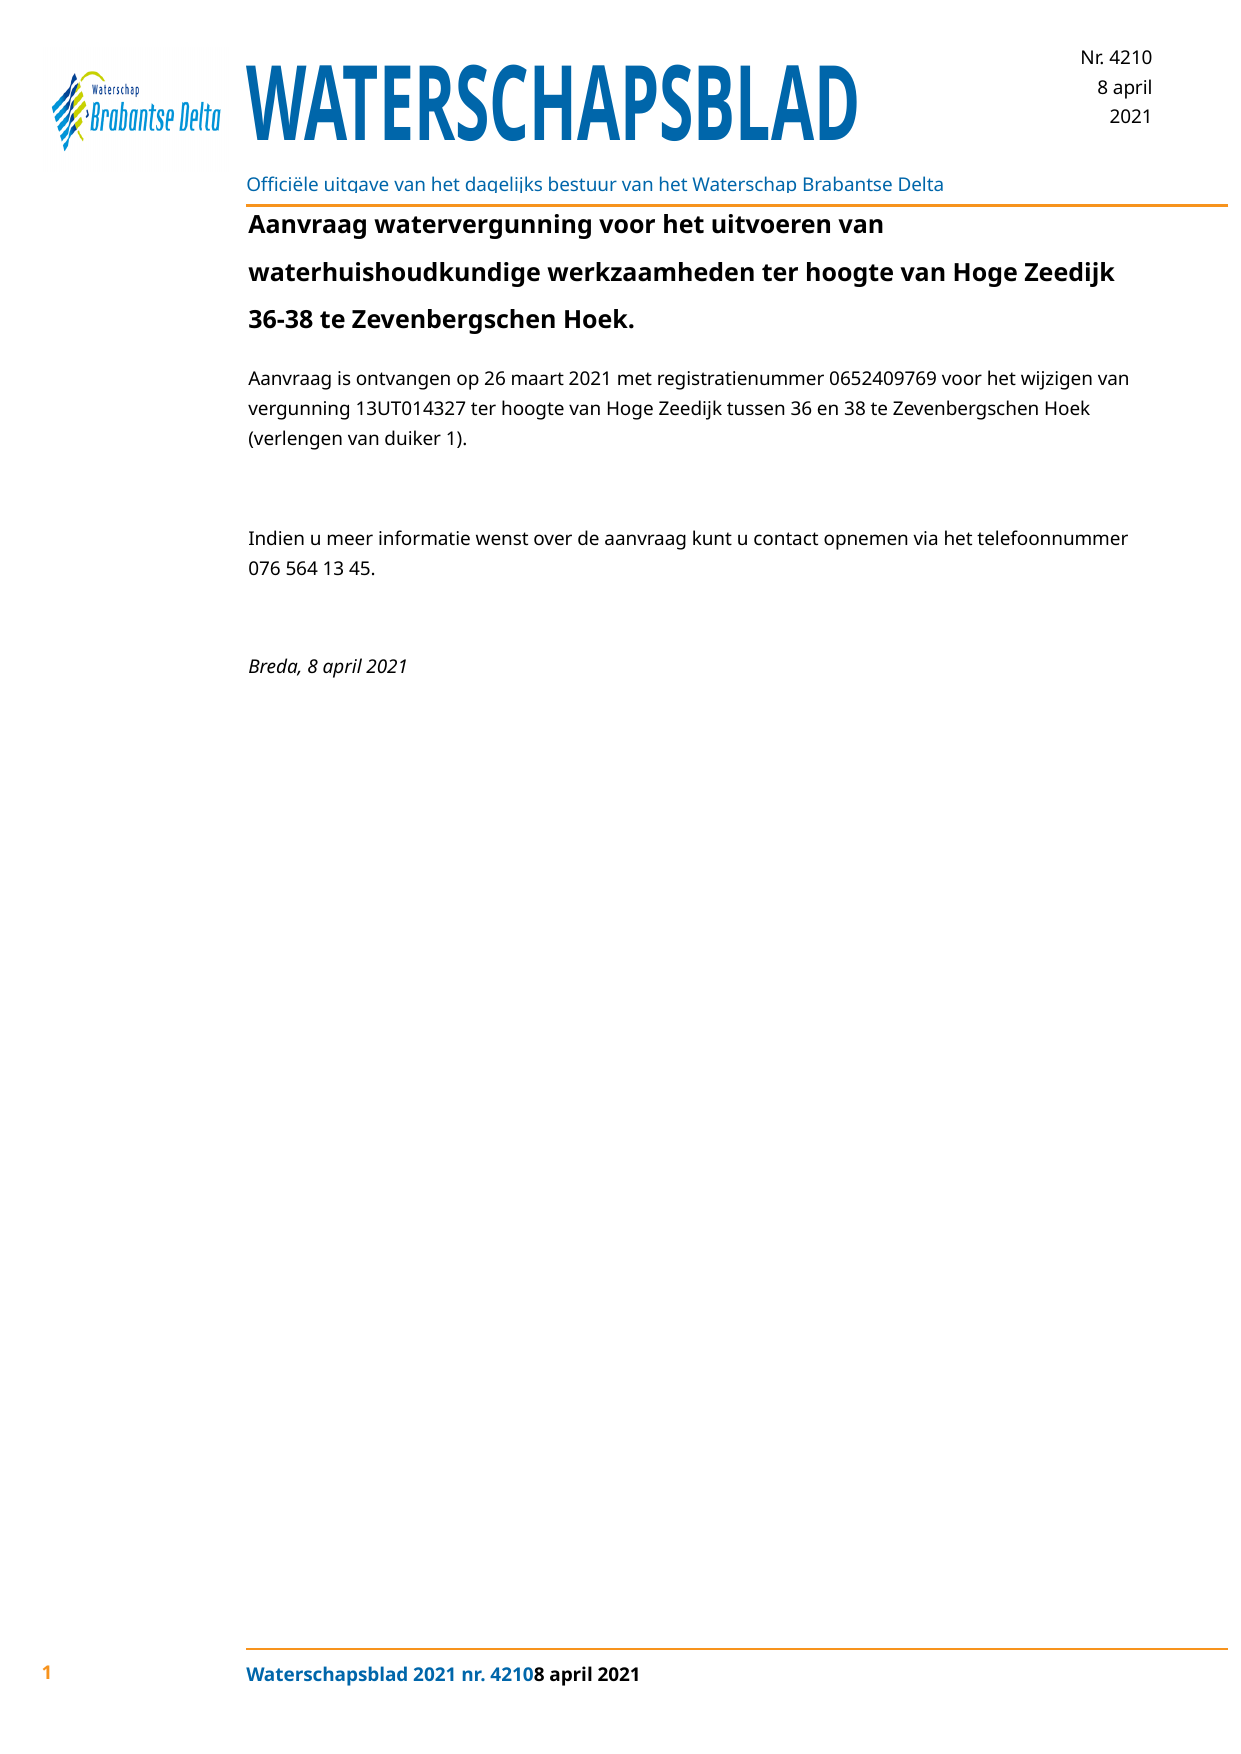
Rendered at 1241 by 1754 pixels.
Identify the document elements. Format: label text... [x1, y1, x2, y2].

text Breda, 8 april 2021 [248, 653, 1152, 679]
text Indien u meer informatie wenst over de aanvraag kunt u contact opnemen via het telefoonnummer 076 564 13 45. [248, 526, 1152, 581]
text Aanvraag is ontvangen op 26 maart 2021 met registratienummer 0652409769 voor het wijzigen van vergunning 13UT014327 ter hoogte van Hoge Zeedijk tussen 36 en 38 te Zevenbergschen Hoek (verlengen van duiker 1). [248, 366, 1152, 450]
text Aanvraag watervergunning voor het uitvoeren van waterhuishoudkundige werkzaamheden ter hoogte van Hoge Zeedijk 36-38 te Zevenbergschen Hoek. [248, 207, 1152, 336]
picture [41, 47, 231, 172]
